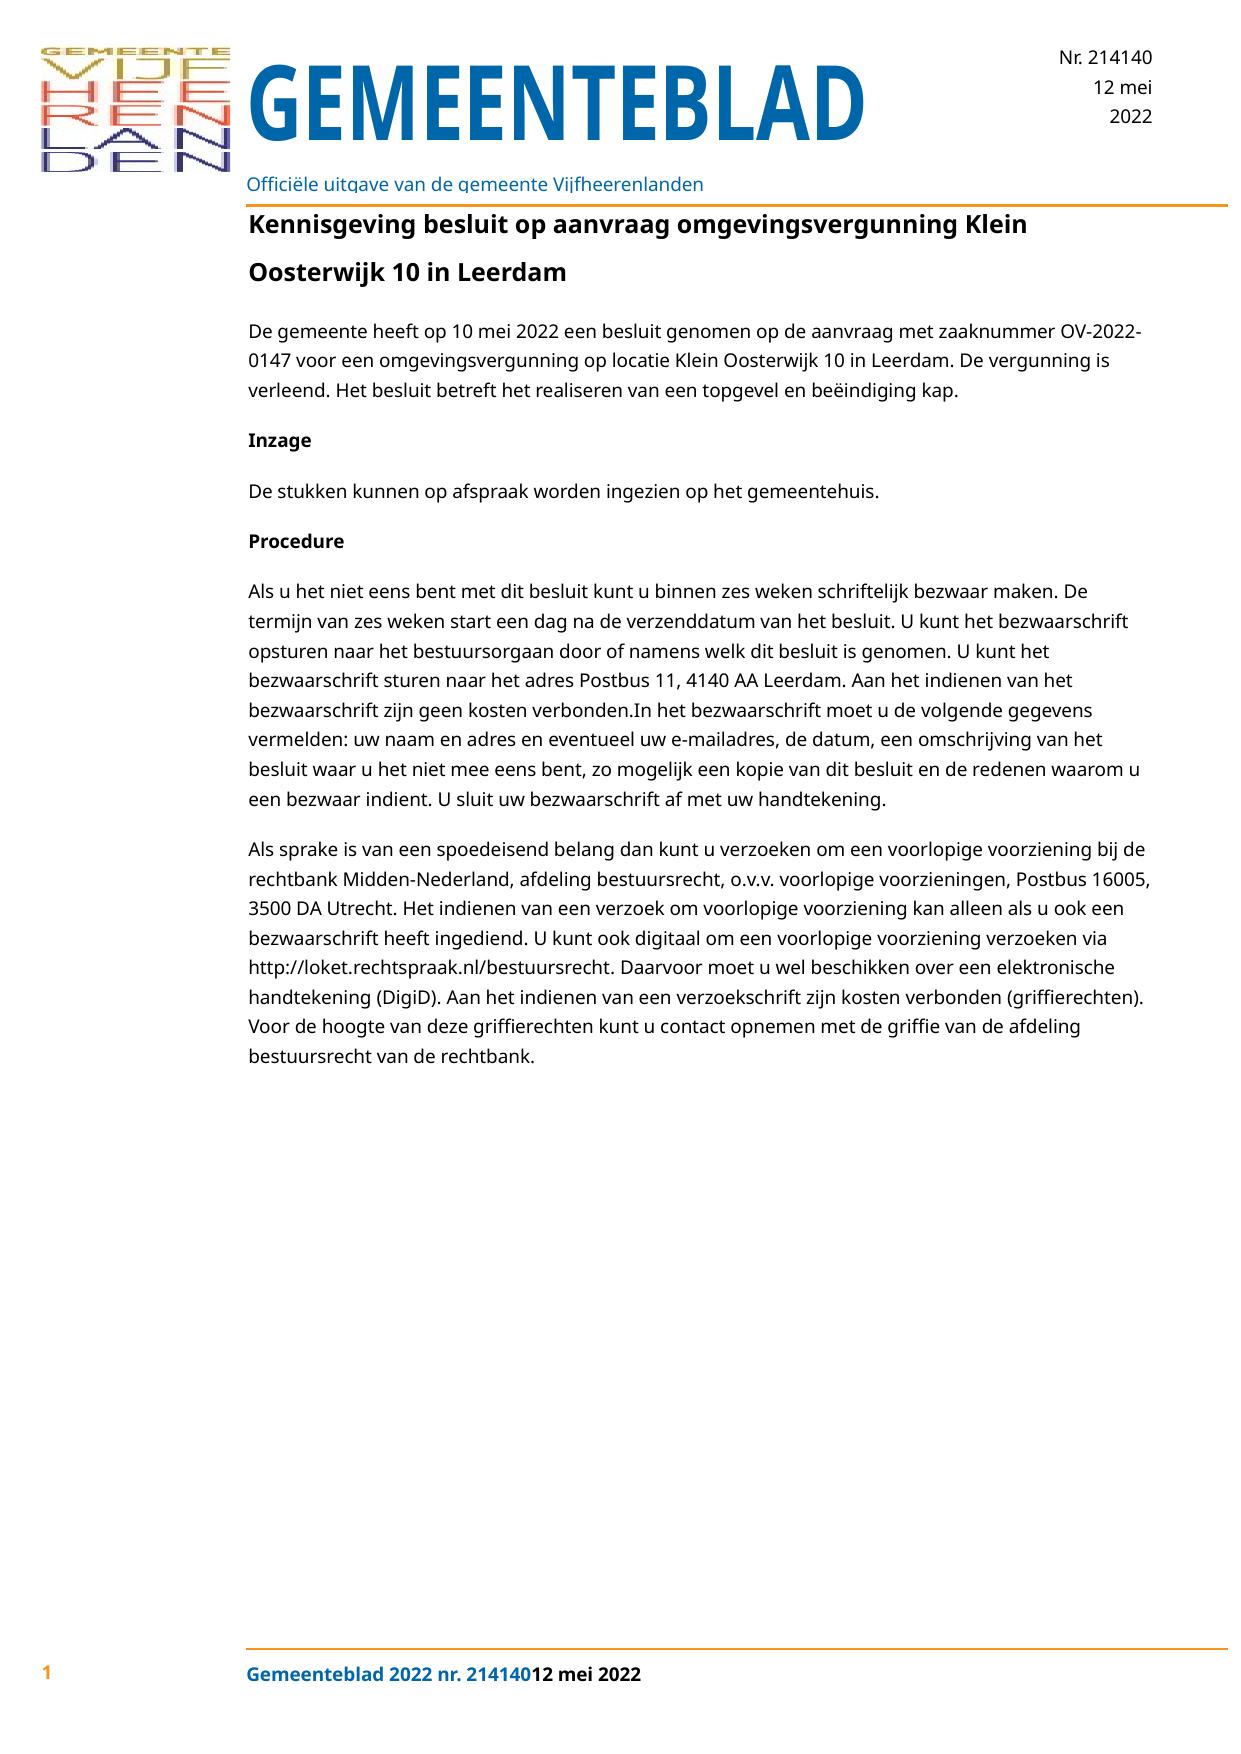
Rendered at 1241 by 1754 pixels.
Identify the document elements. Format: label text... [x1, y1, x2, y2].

text Als sprake is van een spoedeisend belang dan kunt u verzoeken om een voorlopige voorziening bij de rechtbank Midden-Nederland, afdeling bestuursrecht, o.v.v. voorlopige voorzieningen, Postbus 16005, 3500 DA Utrecht. Het indienen van een verzoek om voorlopige voorziening kan alleen als u ook een bezwaarschrift heeft ingediend. U kunt ook digitaal om een voorlopige voorziening verzoeken via http://loket.rechtspraak.nl/bestuursrecht. Daarvoor moet u wel beschikken over een elektronische handtekening (DigiD). Aan het indienen van een verzoekschrift zijn kosten verbonden (griffierechten). Voor de hoogte van deze griffierechten kunt u contact opnemen met de griffie van de afdeling bestuursrecht van de rechtbank. [248, 836, 1152, 1069]
text De gemeente heeft op 10 mei 2022 een besluit genomen op de aanvraag met zaaknummer OV-2022-0147 voor een omgevingsvergunning op locatie Klein Oosterwijk 10 in Leerdam. De vergunning is verleend. Het besluit betreft het realiseren van een topgevel en beëindiging kap. [248, 318, 1152, 403]
text Kennisgeving besluit op aanvraag omgevingsvergunning Klein Oosterwijk 10 in Leerdam [248, 207, 1152, 288]
picture [41, 47, 231, 172]
text Inzage [248, 427, 1152, 453]
text Als u het niet eens bent met dit besluit kunt u binnen zes weken schriftelijk bezwaar maken. De termijn van zes weken start een dag na de verzenddatum van het besluit. U kunt het bezwaarschrift opsturen naar het bestuursorgaan door of namens welk dit besluit is genomen. U kunt het bezwaarschrift sturen naar het adres Postbus 11, 4140 AA Leerdam. Aan het indienen van het bezwaarschrift zijn geen kosten verbonden.In het bezwaarschrift moet u de volgende gegevens vermelden: uw naam en adres en eventueel uw e-mailadres, de datum, een omschrijving van het besluit waar u het niet mee eens bent, zo mogelijk een kopie van dit besluit en de redenen waarom u een bezwaar indient. U sluit uw bezwaarschrift af met uw handtekening. [248, 579, 1152, 812]
text Procedure [248, 528, 1152, 554]
text De stukken kunnen op afspraak worden ingezien op het gemeentehuis. [248, 478, 1152, 504]
